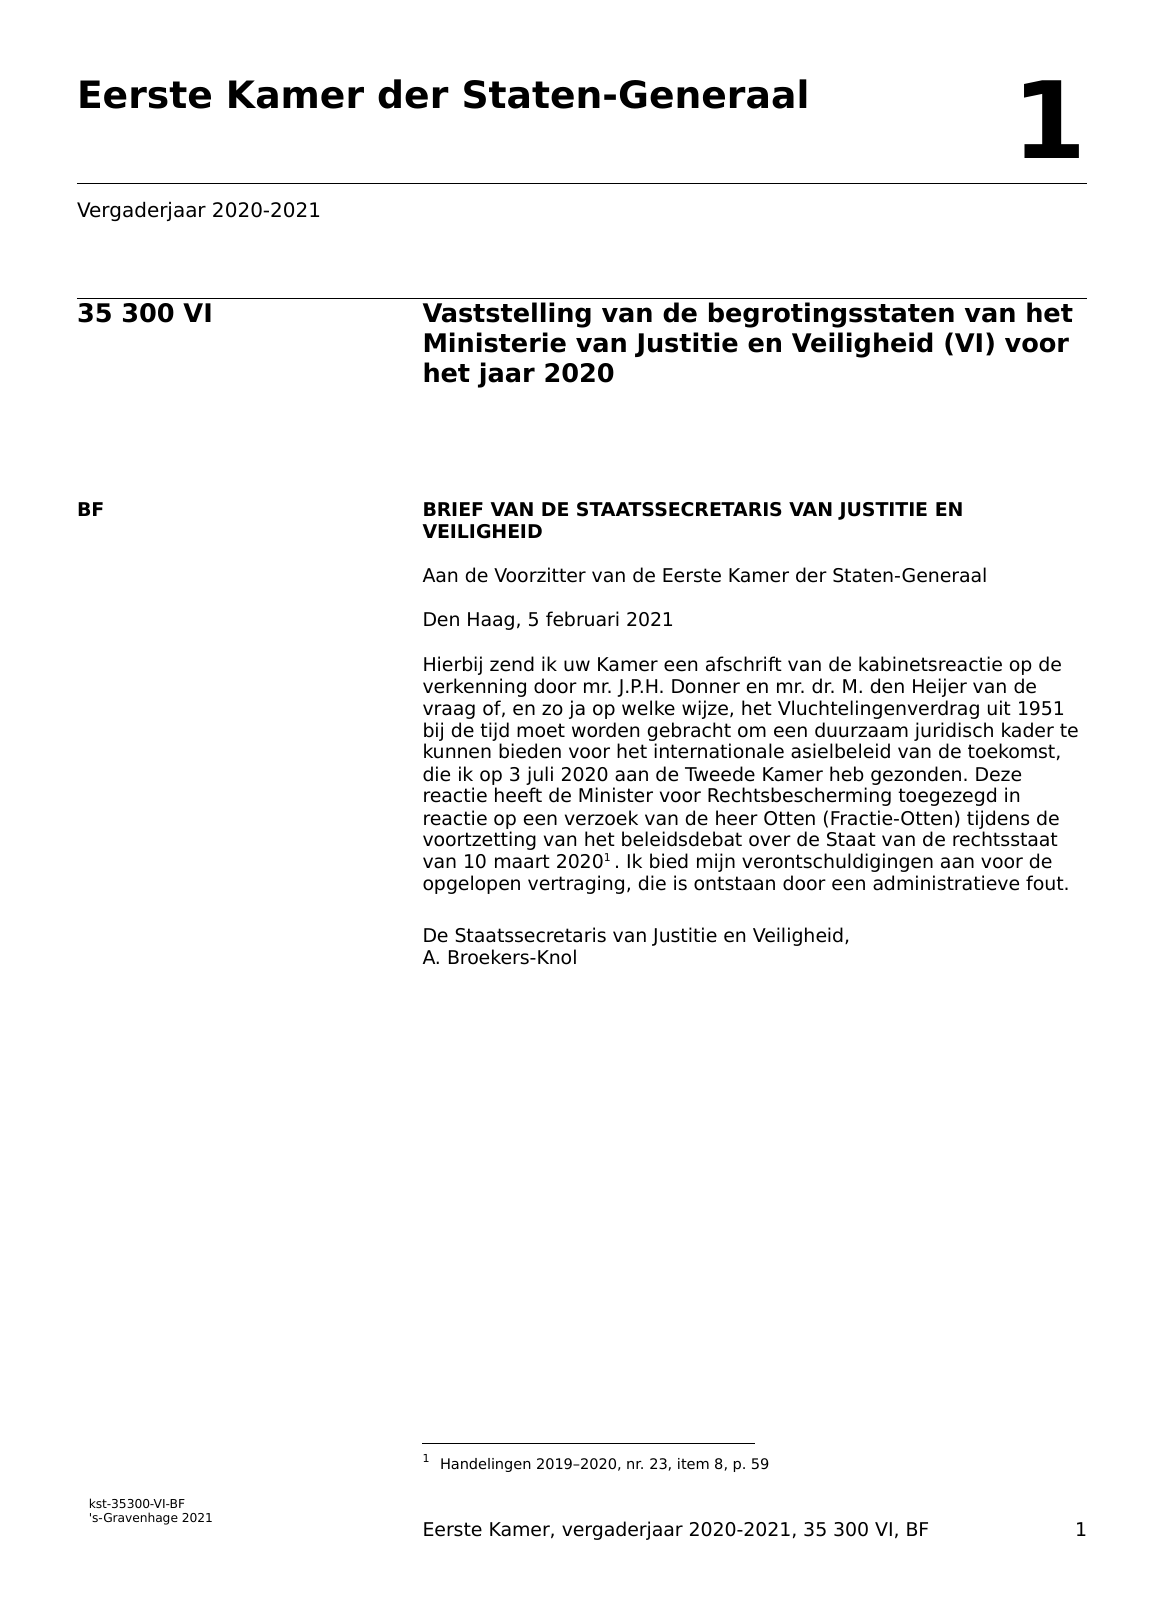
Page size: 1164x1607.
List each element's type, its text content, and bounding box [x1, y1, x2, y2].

table_header Eerste Kamer der Staten-Generaal [77, 59, 886, 183]
table_header 1 [886, 59, 1087, 183]
text Hierbij zend ik uw Kamer een afschrift van de kabinetsreactie op de verkenning door mr. J.P.H. Donner en mr. dr. M. den Heijer van de vraag of, en zo ja op welke wijze, het Vluchtelingenverdrag uit 1951 bij de tijd moet worden gebracht om een duurzaam juridisch kader te kunnen bieden voor het internationale asielbeleid van de toekomst, die ik op 3 juli 2020 aan de Tweede Kamer heb gezonden. Deze reactie heeft de Minister voor Rechtsbescherming toegezegd in reactie op een verzoek van de heer Otten (Fractie-Otten) tijdens de voortzetting van het beleidsdebat over de Staat van de rechtsstaat van 10 maart 2020. Ik bied mijn verontschuldigingen aan voor de opgelopen vertraging, die is ontstaan door een administratieve fout. [422, 653, 1087, 895]
text 's-Gravenhage 2021 [88, 1511, 323, 1525]
text Aan de Voorzitter van de Eerste Kamer der Staten-Generaal [422, 565, 1087, 587]
text Den Haag, 5 februari 2021 [422, 609, 1087, 631]
text kst-35300-VI-BF [88, 1497, 323, 1511]
table_cell Vergaderjaar 2020-2021 [77, 184, 1087, 298]
subtitle BF BRIEF VAN DE STAATSSECRETARIS VAN JUSTITIE EN VEILIGHEID [77, 499, 1087, 543]
subtitle 35 300 VI Vaststelling van de begrotingsstaten van het Ministerie van Justitie en Veiligheid (VI) voor het jaar 2020 [77, 299, 1087, 388]
text De Staatssecretaris van Justitie en Veiligheid, A. Broekers-Knol [422, 925, 1087, 969]
text Handelingen 2019–2020, nr. 23, item 8, p. 59 [422, 1452, 1087, 1474]
